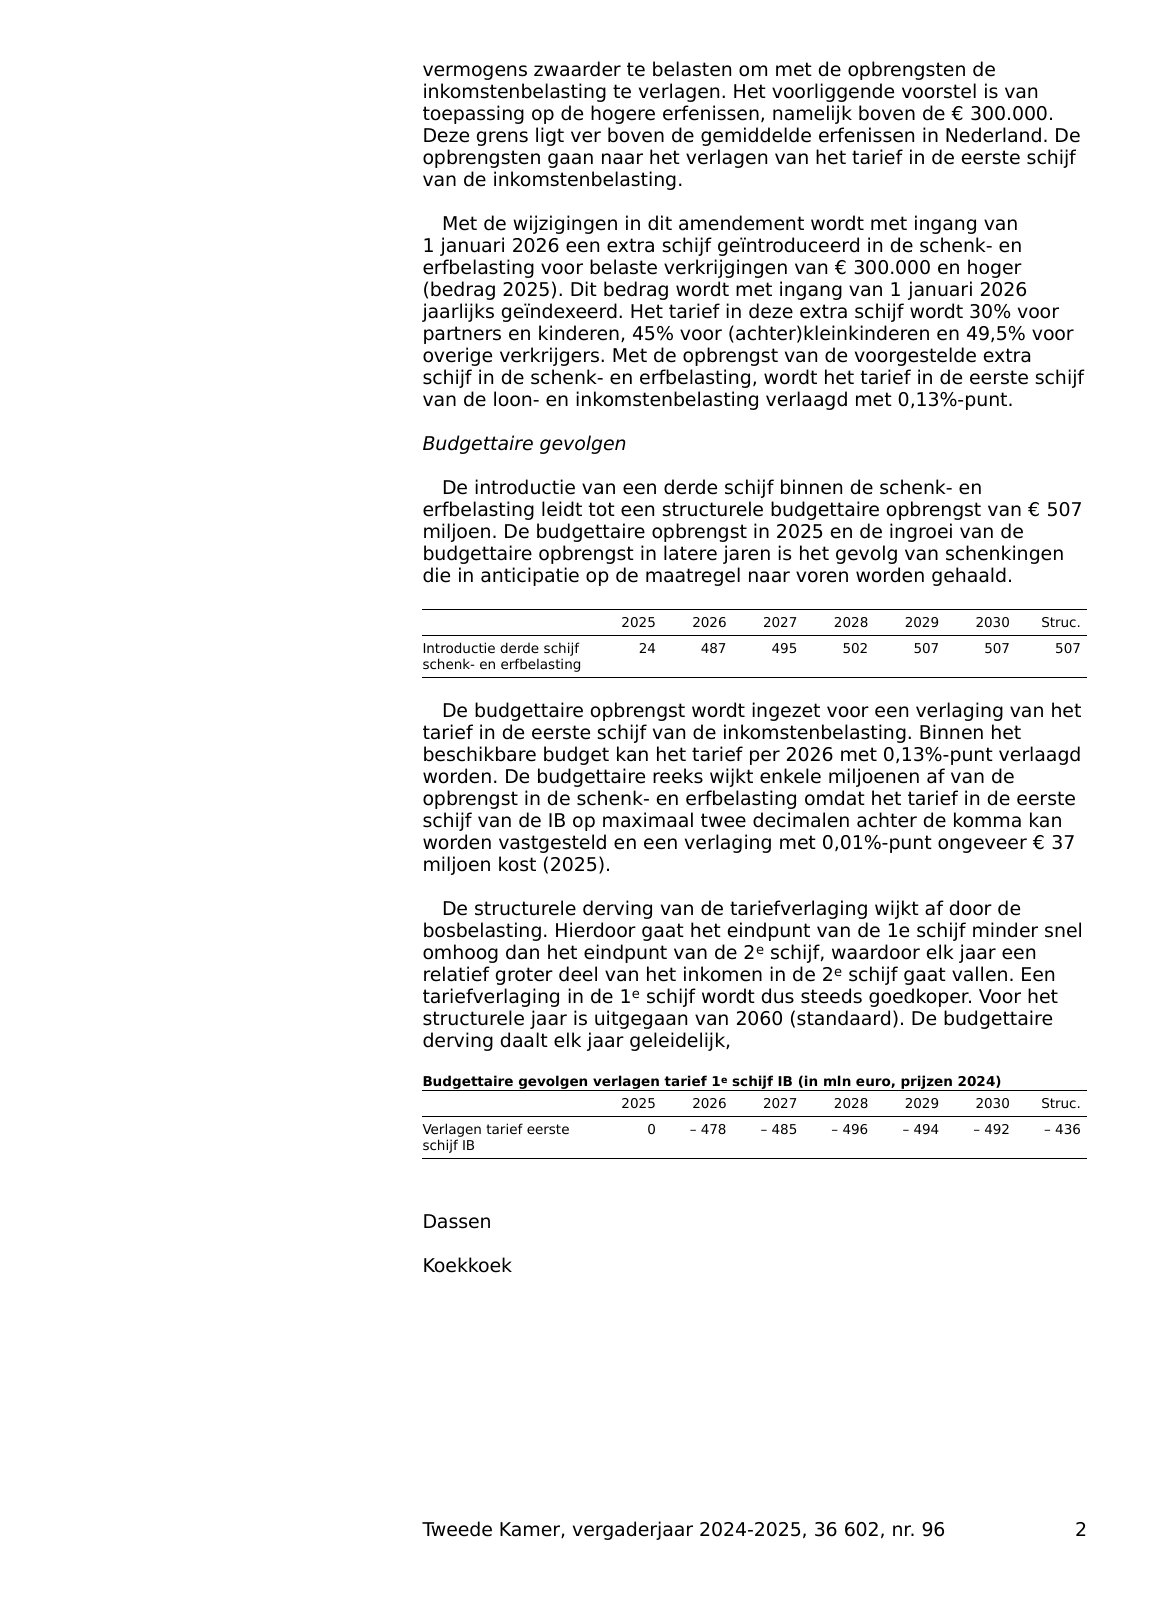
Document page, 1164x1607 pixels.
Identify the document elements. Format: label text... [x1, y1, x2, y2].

table_cell – 436 [1016, 1117, 1087, 1158]
table_header 2025 [591, 610, 661, 635]
table_cell Introductie derde schijf schenk- en erfbelasting [422, 636, 591, 677]
table_cell 2026 [661, 1091, 732, 1116]
table_header 2028 [803, 610, 874, 635]
table_cell – 494 [874, 1117, 945, 1158]
table_cell 487 [661, 636, 732, 677]
table_cell – 492 [945, 1117, 1016, 1158]
table_cell 502 [803, 636, 874, 677]
table_header Struc. [1016, 610, 1087, 635]
subtitle Budgettaire gevolgen [422, 433, 1087, 455]
text Met de wijzigingen in dit amendement wordt met ingang van 1 januari 2026 een extra schijf geïntroduceerd in de schenk- en erfbelasting voor belaste verkrijgingen van € 300.000 en hoger (bedrag 2025). Dit bedrag wordt met ingang van 1 januari 2026 jaarlijks geïndexeerd. Het tarief in deze extra schijf wordt 30% voor partners en kinderen, 45% voor (achter)kleinkinderen en 49,5% voor overige verkrijgers. Met de opbrengst van de voorgestelde extra schijf in de schenk- en erfbelasting, wordt het tarief in de eerste schijf van de loon- en inkomstenbelasting verlaagd met 0,13%-punt. [422, 213, 1087, 411]
table_header Budgettaire gevolgen verlagen tarief 1e schijf IB (in mln euro, prijzen 2024) [422, 1074, 1087, 1090]
table_header [422, 610, 591, 635]
text vermogens zwaarder te belasten om met de opbrengsten de inkomstenbelasting te verlagen. Het voorliggende voorstel is van toepassing op de hogere erfenissen, namelijk boven de € 300.000. Deze grens ligt ver boven de gemiddelde erfenissen in Nederland. De opbrengsten gaan naar het verlagen van het tarief in de eerste schijf van de inkomstenbelasting. [422, 59, 1087, 191]
table_cell 2027 [732, 1091, 803, 1116]
table_cell 495 [732, 636, 803, 677]
table_header 2026 [661, 610, 732, 635]
table_cell 507 [874, 636, 945, 677]
table_cell 0 [591, 1117, 661, 1158]
text De introductie van een derde schijf binnen de schenk- en erfbelasting leidt tot een structurele budgettaire opbrengst van € 507 miljoen. De budgettaire opbrengst in 2025 en de ingroei van de budgettaire opbrengst in latere jaren is het gevolg van schenkingen die in anticipatie op de maatregel naar voren worden gehaald. [422, 477, 1087, 587]
table_cell [422, 1091, 591, 1116]
table_cell 2025 [591, 1091, 661, 1116]
table_cell Struc. [1016, 1091, 1087, 1116]
table_header 2029 [874, 610, 945, 635]
text De budgettaire opbrengst wordt ingezet voor een verlaging van het tarief in de eerste schijf van de inkomstenbelasting. Binnen het beschikbare budget kan het tarief per 2026 met 0,13%-punt verlaagd worden. De budgettaire reeks wijkt enkele miljoenen af van de opbrengst in de schenk- en erfbelasting omdat het tarief in de eerste schijf van de IB op maximaal twee decimalen achter de komma kan worden vastgesteld en een verlaging met 0,01%-punt ongeveer € 37 miljoen kost (2025). [422, 700, 1087, 876]
table_cell 2028 [803, 1091, 874, 1116]
table_cell 2030 [945, 1091, 1016, 1116]
table_header 2027 [732, 610, 803, 635]
table_header 2030 [945, 610, 1016, 635]
table_cell – 485 [732, 1117, 803, 1158]
text Dassen Koekkoek [422, 1189, 1087, 1277]
table_cell 24 [591, 636, 661, 677]
table_cell 507 [1016, 636, 1087, 677]
table_cell – 496 [803, 1117, 874, 1158]
table_cell 2029 [874, 1091, 945, 1116]
table_cell 507 [945, 636, 1016, 677]
table_cell Verlagen tarief eerste schijf IB [422, 1117, 591, 1158]
text De structurele derving van de tariefverlaging wijkt af door de bosbelasting. Hierdoor gaat het eindpunt van de 1e schijf minder snel omhoog dan het eindpunt van de 2e schijf, waardoor elk jaar een relatief groter deel van het inkomen in de 2e schijf gaat vallen. Een tariefverlaging in de 1e schijf wordt dus steeds goedkoper. Voor het structurele jaar is uitgegaan van 2060 (standaard). De budgettaire derving daalt elk jaar geleidelijk, [422, 898, 1087, 1052]
table_cell – 478 [661, 1117, 732, 1158]
